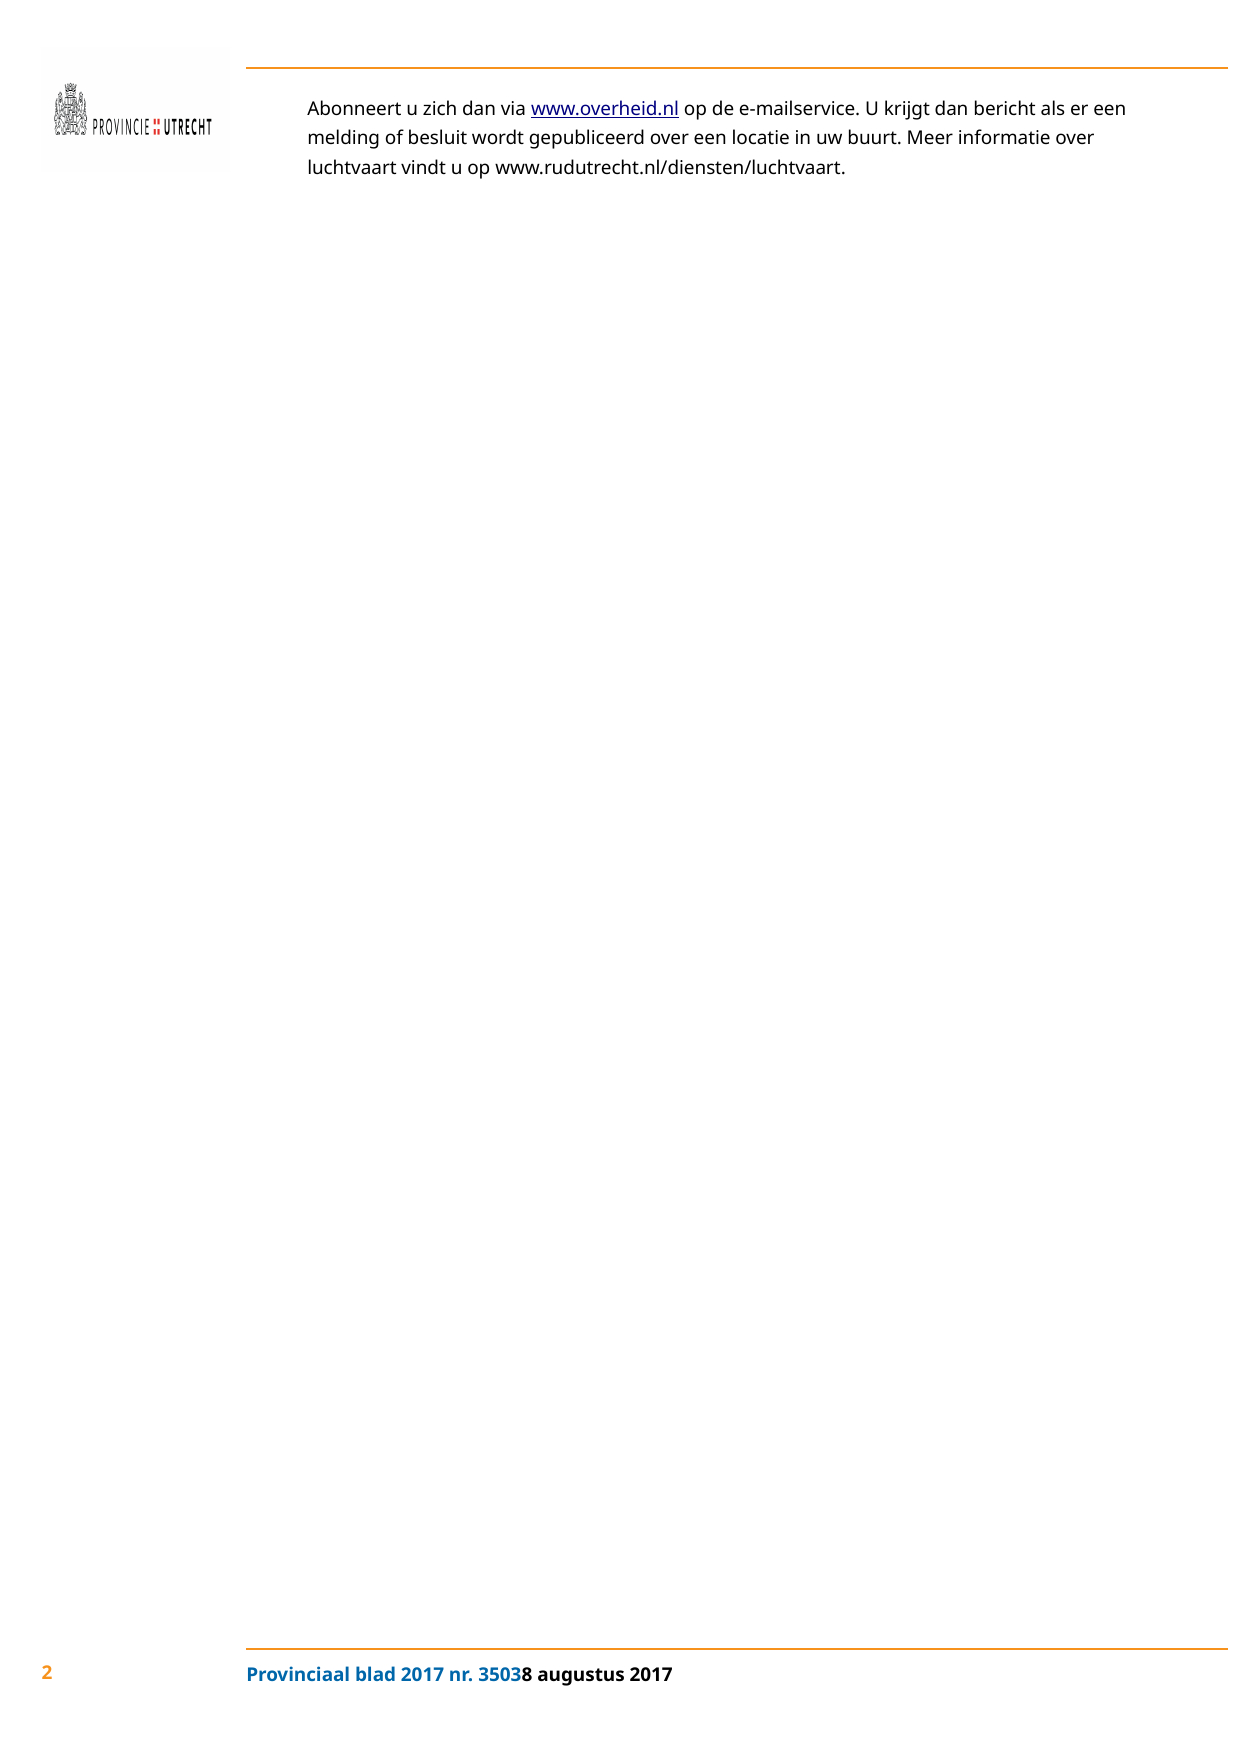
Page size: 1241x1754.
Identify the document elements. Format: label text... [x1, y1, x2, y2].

list Abonneert u zich dan via www.overheid.nl op de e-mailservice. U krijgt dan bericht als er een melding of besluit wordt gepubliceerd over een locatie in uw buurt. Meer informatie over luchtvaart vindt u op www.rudutrecht.nl/diensten/luchtvaart. [248, 95, 1152, 180]
picture [41, 47, 231, 172]
